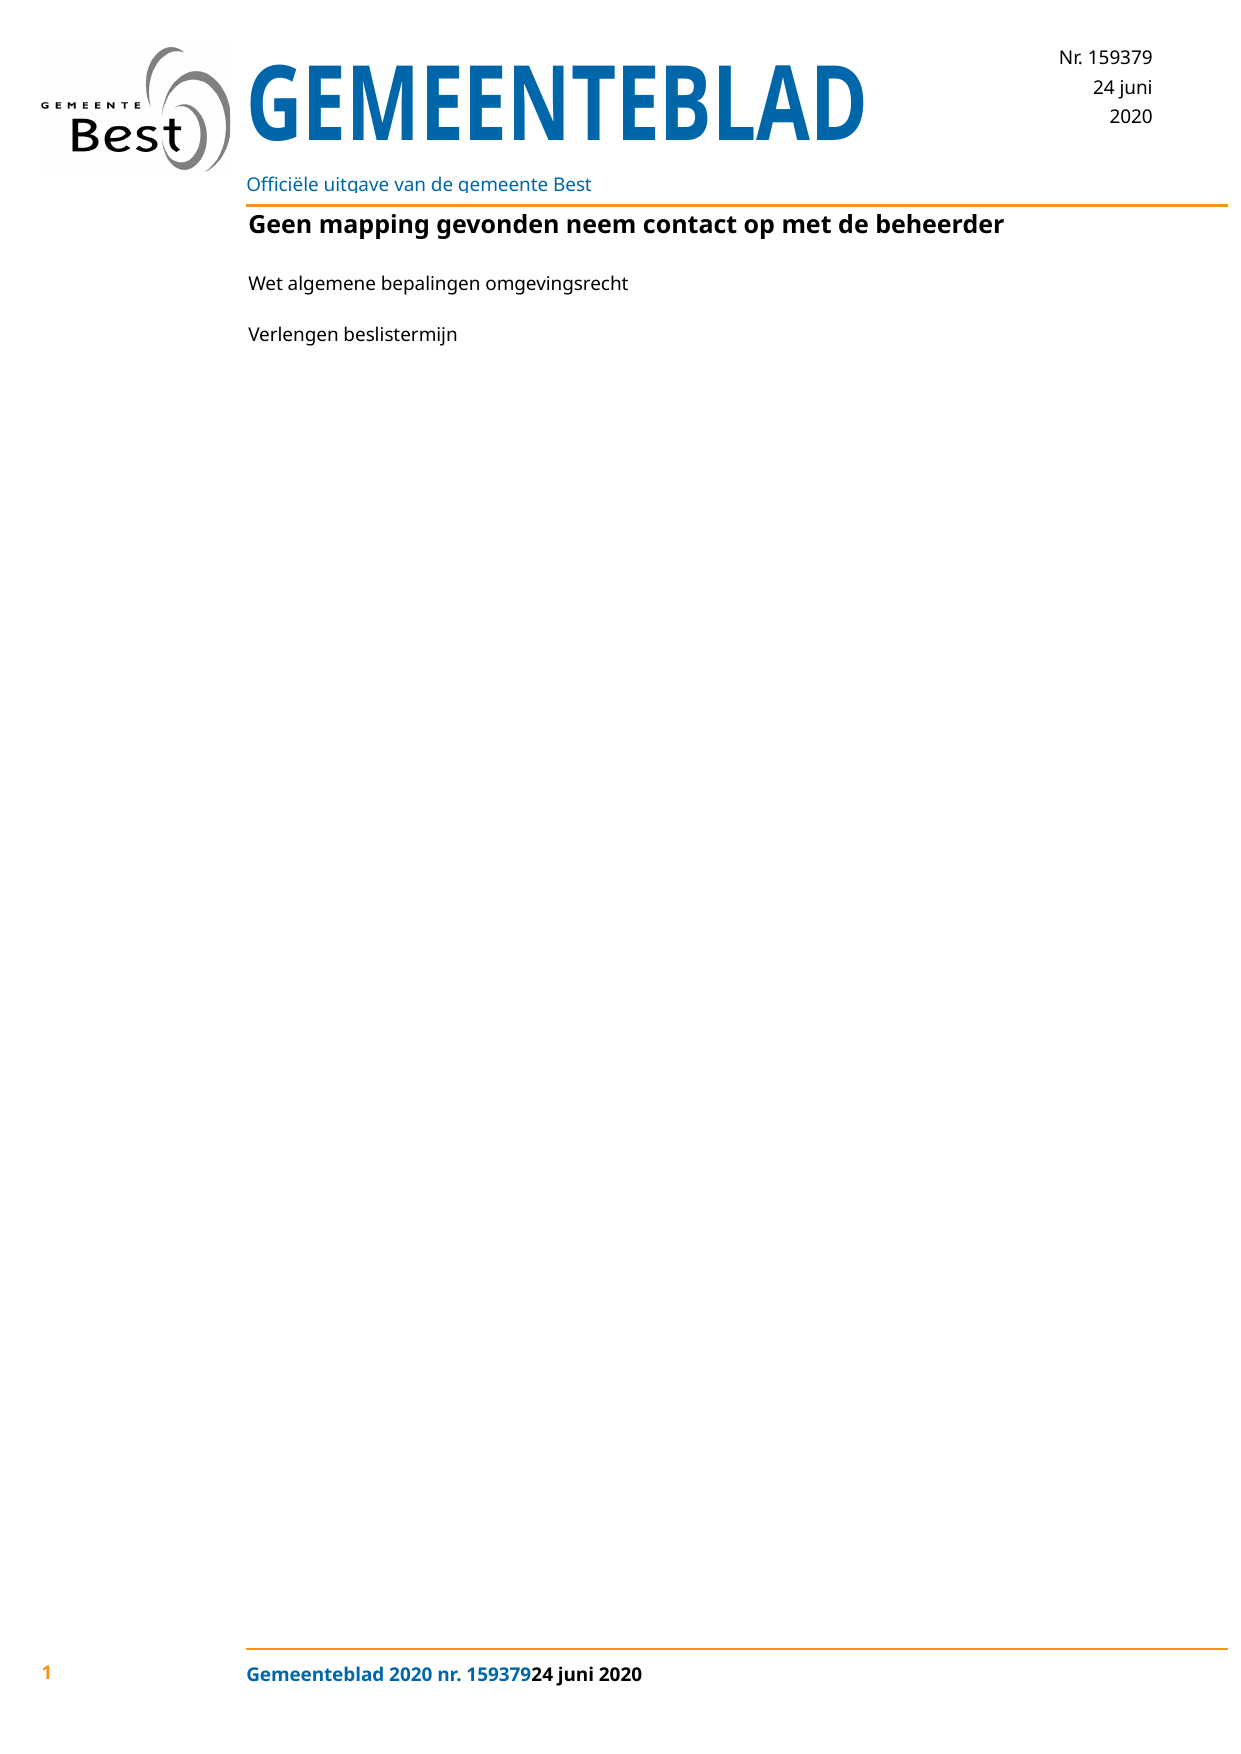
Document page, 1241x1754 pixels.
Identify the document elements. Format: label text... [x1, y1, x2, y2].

text Wet algemene bepalingen omgevingsrecht [248, 270, 1152, 296]
picture [41, 47, 231, 172]
text Geen mapping gevonden neem contact op met de beheerder [248, 207, 1152, 241]
text Verlengen beslistermijn [248, 321, 1152, 346]
